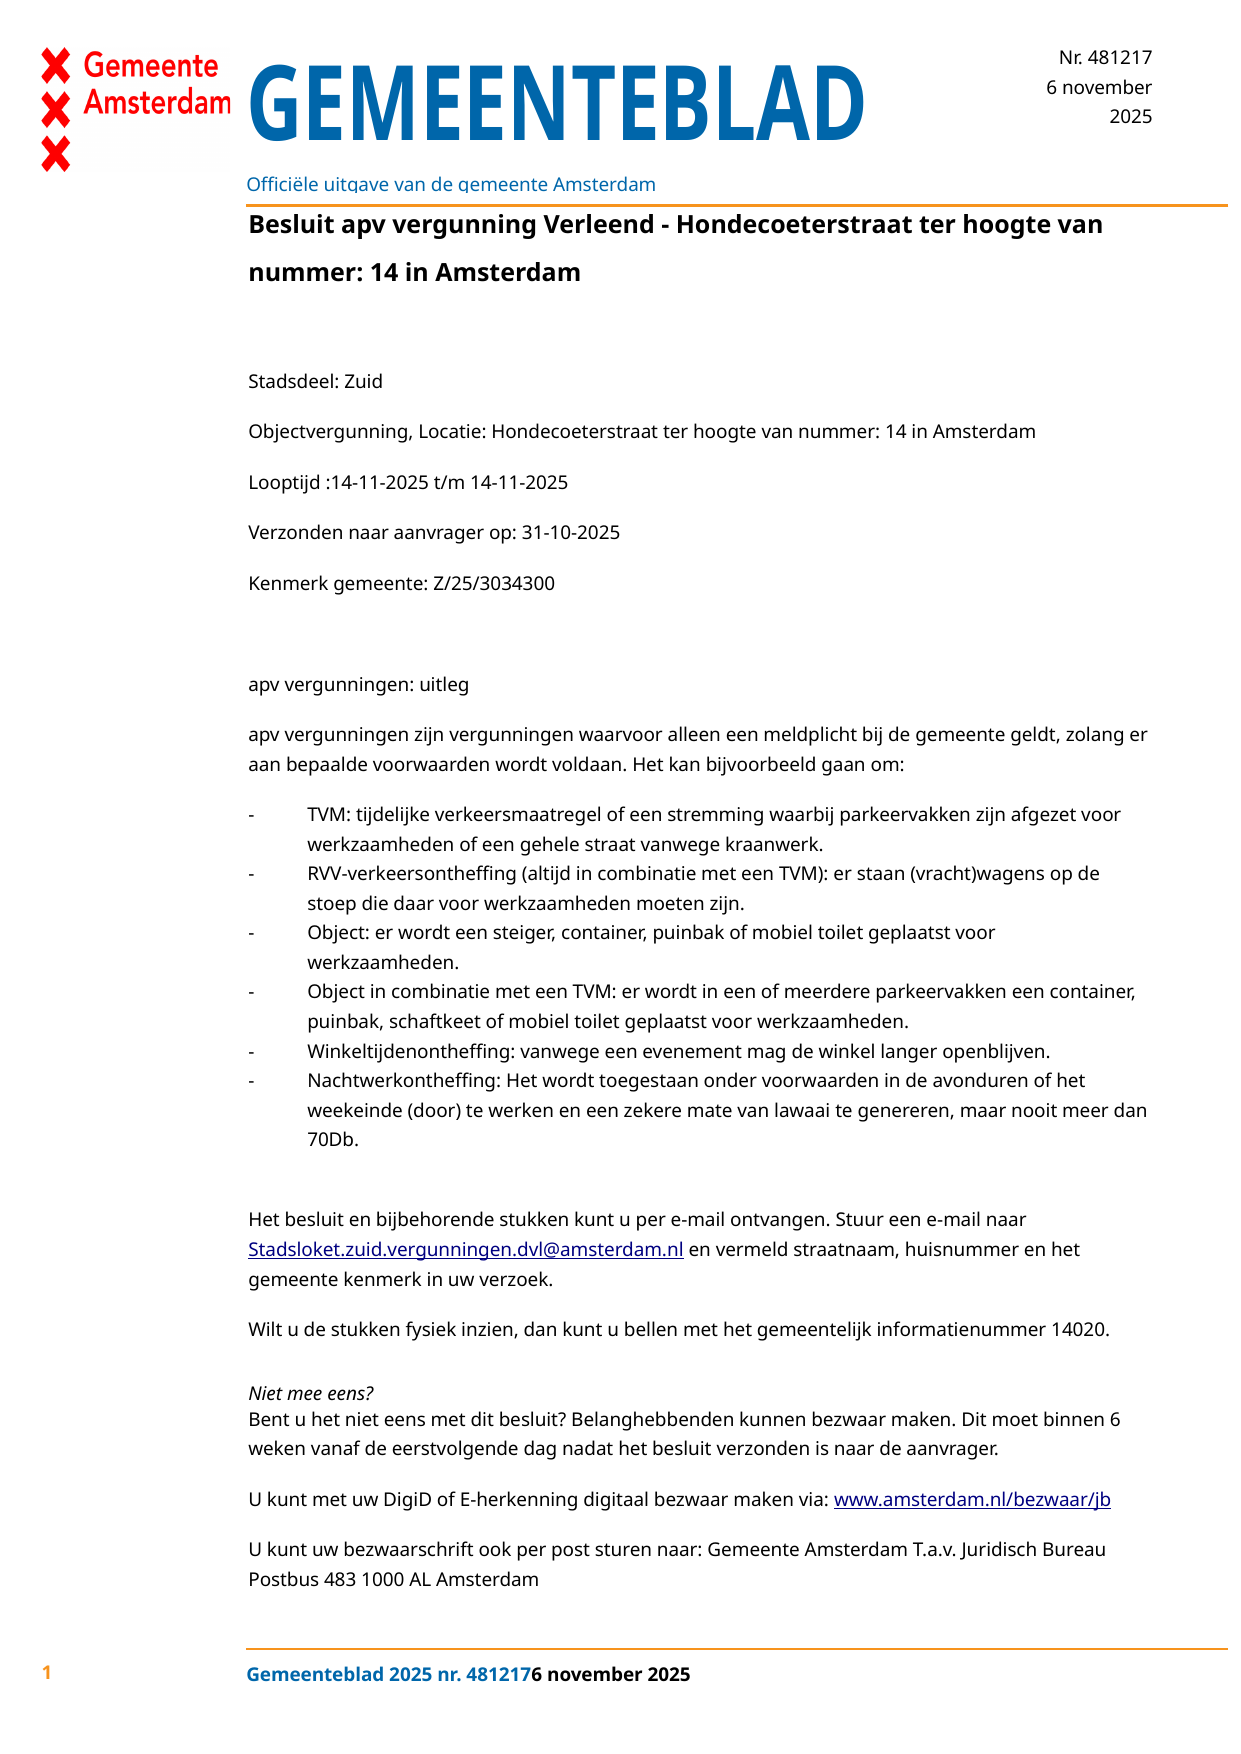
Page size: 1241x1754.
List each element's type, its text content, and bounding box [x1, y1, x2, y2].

text Besluit apv vergunning Verleend - Hondecoeterstraat ter hoogte van nummer: 14 in Amsterdam [248, 207, 1152, 288]
text Objectvergunning, Locatie: Hondecoeterstraat ter hoogte van nummer: 14 in Amsterdam [248, 419, 1152, 444]
text Verzonden naar aanvrager op: 31-10-2025 [248, 519, 1152, 545]
text Kenmerk gemeente: Z/25/3034300 [248, 570, 1152, 596]
text apv vergunningen zijn vergunningen waarvoor alleen een meldplicht bij de gemeente geldt, zolang er aan bepaalde voorwaarden wordt voldaan. Het kan bijvoorbeeld gaan om: [248, 721, 1152, 777]
text Looptijd :14-11-2025 t/m 14-11-2025 [248, 469, 1152, 495]
text Bent u het niet eens met dit besluit? Belanghebbenden kunnen bezwaar maken. Dit moet binnen 6 weken vanaf de eerstvolgende dag nadat het besluit verzonden is naar de aanvrager. [248, 1406, 1152, 1461]
text apv vergunningen: uitleg [248, 671, 1152, 697]
text U kunt met uw DigiD of E-herkenning digitaal bezwaar maken via: www.amsterdam.nl/bezwaar/jb [248, 1486, 1152, 1512]
picture [41, 47, 231, 172]
list TVM: tijdelijke verkeersmaatregel of een stremming waarbij parkeervakken zijn afgezet voor werkzaamheden of een gehele straat vanwege kraanwerk. [248, 801, 1152, 857]
text Wilt u de stukken fysiek inzien, dan kunt u bellen met het gemeentelijk informatienummer 14020. [248, 1316, 1152, 1342]
list Object: er wordt een steiger, container, puinbak of mobiel toilet geplaatst voor werkzaamheden. [248, 919, 1152, 975]
text Stadsdeel: Zuid [248, 368, 1152, 394]
text U kunt uw bezwaarschrift ook per post sturen naar: Gemeente Amsterdam T.a.v. Juridisch Bureau Postbus 483 1000 AL Amsterdam [248, 1536, 1152, 1592]
list Winkeltijdenontheffing: vanwege een evenement mag de winkel langer openblijven. [248, 1038, 1152, 1064]
list RVV-verkeersontheffing (altijd in combinatie met een TVM): er staan (vracht)wagens op de stoep die daar voor werkzaamheden moeten zijn. [248, 860, 1152, 916]
text Het besluit en bijbehorende stukken kunt u per e-mail ontvangen. Stuur een e-mail naar Stadsloket.zuid.vergunningen.dvl@amsterdam.nl en vermeld straatnaam, huisnummer en het gemeente kenmerk in uw verzoek. [248, 1207, 1152, 1292]
list Object in combinatie met een TVM: er wordt in een of meerdere parkeervakken een container, puinbak, schaftkeet of mobiel toilet geplaatst voor werkzaamheden. [248, 979, 1152, 1034]
text Niet mee eens? [248, 1380, 1152, 1406]
list Nachtwerkontheffing: Het wordt toegestaan onder voorwaarden in de avonduren of het weekeinde (door) te werken en een zekere mate van lawaai te genereren, maar nooit meer dan 70Db. [248, 1067, 1152, 1152]
